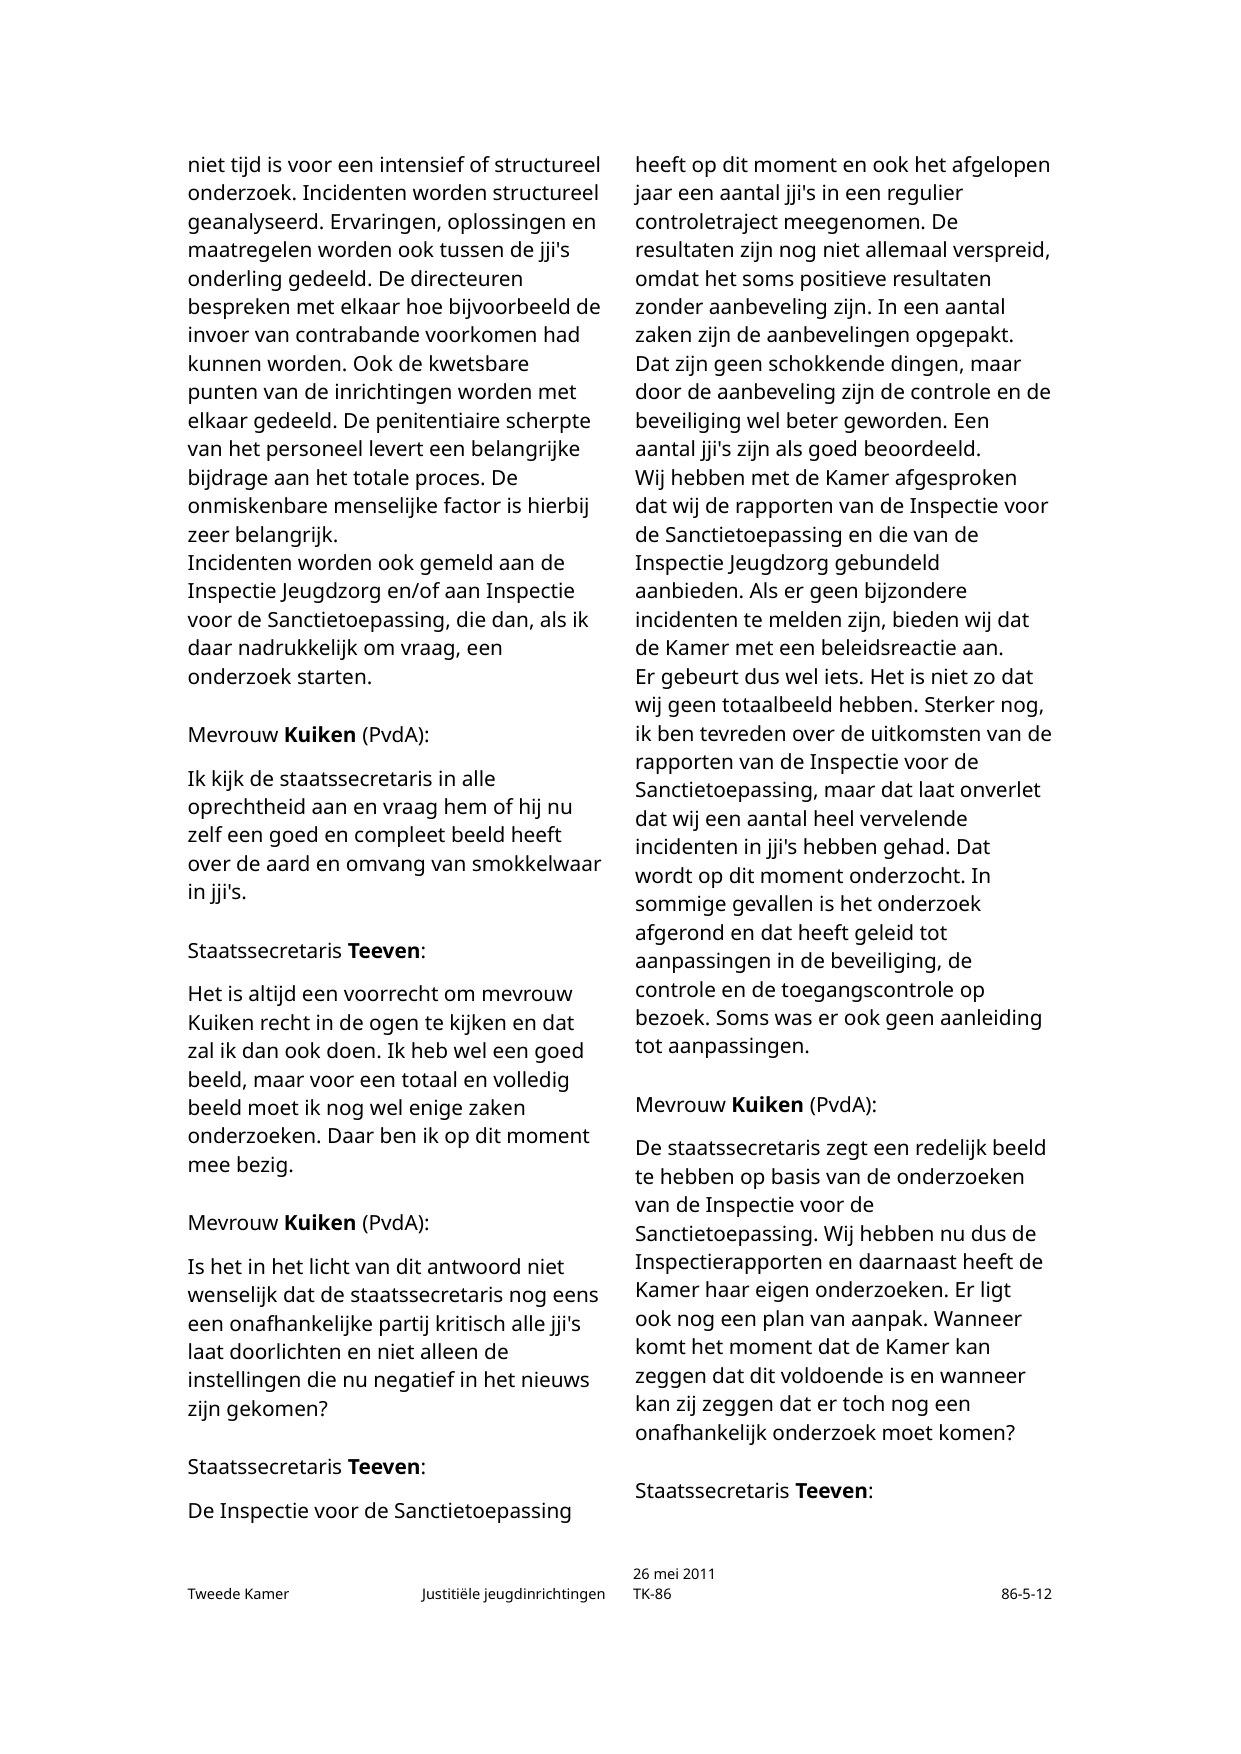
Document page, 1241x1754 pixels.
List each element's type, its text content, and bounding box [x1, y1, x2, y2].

text Ik kijk de staatssecretaris in alle oprechtheid aan en vraag hem of hij nu zelf een goed en compleet beeld heeft over de aard en omvang van smokkelwaar in jji's. [187, 764, 605, 906]
text Staatssecretaris Teeven: [635, 1476, 1053, 1505]
text Staatssecretaris Teeven: [187, 1452, 605, 1481]
text Wij hebben met de Kamer afgesproken dat wij de rapporten van de Inspectie voor de Sanctietoepassing en die van de Inspectie Jeugdzorg gebundeld aanbieden. Als er geen bijzondere incidenten te melden zijn, bieden wij dat de Kamer met een beleidsreactie aan. [635, 463, 1053, 662]
text De Inspectie voor de Sanctietoepassing [187, 1496, 605, 1524]
text Mevrouw Kuiken (PvdA): [187, 720, 605, 749]
text Staatssecretaris Teeven: [187, 936, 605, 964]
text Er gebeurt dus wel iets. Het is niet zo dat wij geen totaalbeeld hebben. Sterker nog, ik ben tevreden over de uitkomsten van de rapporten van de Inspectie voor de Sanctietoepassing, maar dat laat onverlet dat wij een aantal heel vervelende incidenten in jji's hebben gehad. Dat wordt op dit moment onderzocht. In sommige gevallen is het onderzoek afgerond en dat heeft geleid tot aanpassingen in de beveiliging, de controle en de toegangscontrole op bezoek. Soms was er ook geen aanleiding tot aanpassingen. [635, 662, 1053, 1060]
text Is het in het licht van dit antwoord niet wenselijk dat de staatssecretaris nog eens een onafhankelijke partij kritisch alle jji's laat doorlichten en niet alleen de instellingen die nu negatief in het nieuws zijn gekomen? [187, 1252, 605, 1422]
text Mevrouw Kuiken (PvdA): [187, 1208, 605, 1237]
text Incidenten worden ook gemeld aan de Inspectie Jeugdzorg en/of aan Inspectie voor de Sanctietoepassing, die dan, als ik daar nadrukkelijk om vraag, een onderzoek starten. [187, 548, 605, 690]
text Het is altijd een voorrecht om mevrouw Kuiken recht in de ogen te kijken en dat zal ik dan ook doen. Ik heb wel een goed beeld, maar voor een totaal en volledig beeld moet ik nog wel enige zaken onderzoeken. Daar ben ik op dit moment mee bezig. [187, 979, 605, 1178]
text heeft op dit moment en ook het afgelopen jaar een aantal jji's in een regulier controletraject meegenomen. De resultaten zijn nog niet allemaal verspreid, omdat het soms positieve resultaten zonder aanbeveling zijn. In een aantal zaken zijn de aanbevelingen opgepakt. Dat zijn geen schokkende dingen, maar door de aanbeveling zijn de controle en de beveiliging wel beter geworden. Een aantal jji's zijn als goed beoordeeld. [635, 150, 1053, 463]
text De staatssecretaris zegt een redelijk beeld te hebben op basis van de onderzoeken van de Inspectie voor de Sanctietoepassing. Wij hebben nu dus de Inspectierapporten en daarnaast heeft de Kamer haar eigen onderzoeken. Er ligt ook nog een plan van aanpak. Wanneer komt het moment dat de Kamer kan zeggen dat dit voldoende is en wanneer kan zij zeggen dat er toch nog een onafhankelijk onderzoek moet komen? [635, 1133, 1053, 1446]
text niet tijd is voor een intensief of structureel onderzoek. Incidenten worden structureel geanalyseerd. Ervaringen, oplossingen en maatregelen worden ook tussen de jji's onderling gedeeld. De directeuren bespreken met elkaar hoe bijvoorbeeld de invoer van contrabande voorkomen had kunnen worden. Ook de kwetsbare punten van de inrichtingen worden met elkaar gedeeld. De penitentiaire scherpte van het personeel levert een belangrijke bijdrage aan het totale proces. De onmiskenbare menselijke factor is hierbij zeer belangrijk. [187, 150, 605, 548]
text Mevrouw Kuiken (PvdA): [635, 1090, 1053, 1118]
